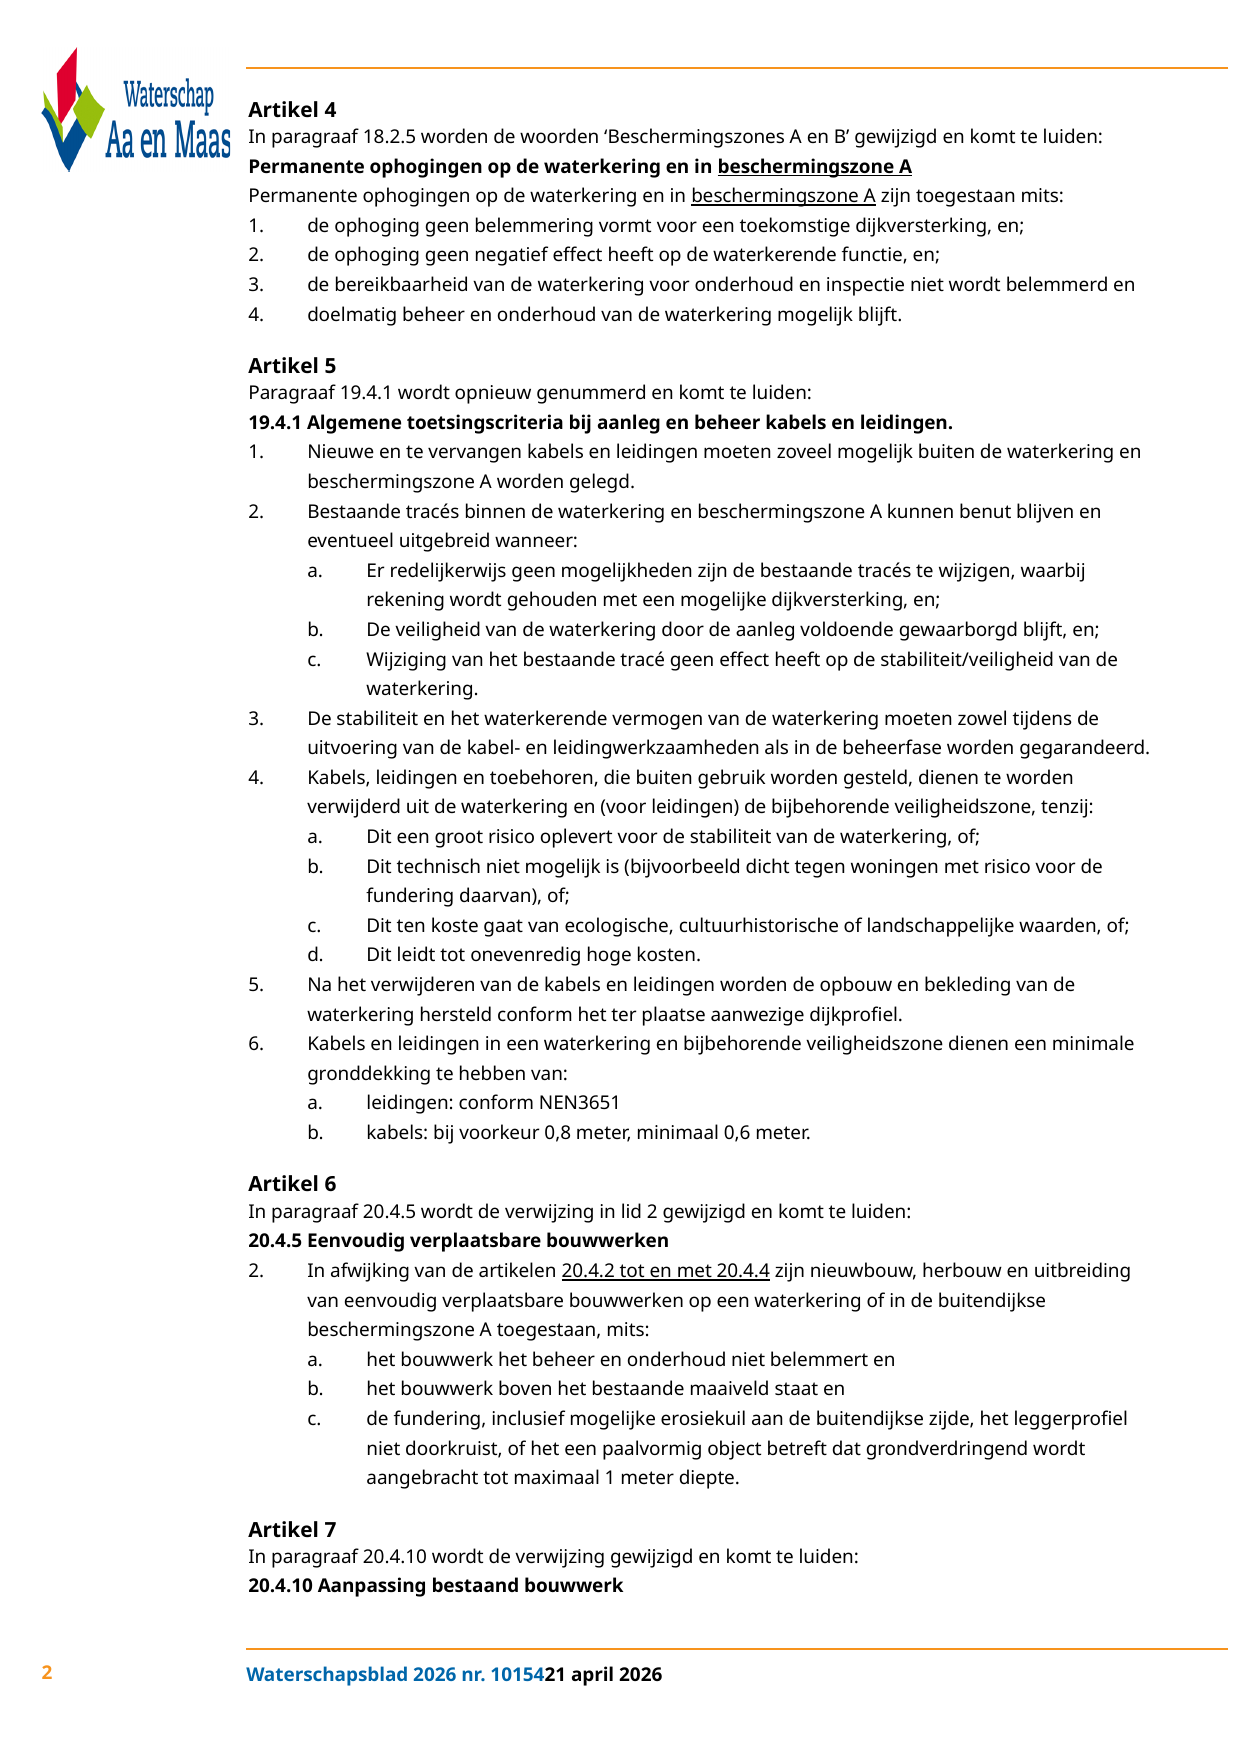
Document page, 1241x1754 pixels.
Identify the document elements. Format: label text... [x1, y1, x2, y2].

list Dit een groot risico oplevert voor de stabiliteit van de waterkering, of; [307, 823, 1152, 849]
list leidingen: conform NEN3651 [307, 1089, 1152, 1115]
list het bouwwerk het beheer en onderhoud niet belemmert en [307, 1346, 1152, 1372]
text Permanente ophogingen op de waterkering en in beschermingszone A zijn toegestaan mits: [248, 182, 1152, 208]
list Kabels, leidingen en toebehoren, die buiten gebruik worden gesteld, dienen te worden verwijderd uit de waterkering en (voor leidingen) de bijbehorende veiligheidszone, tenzij: [248, 764, 1152, 819]
text Artikel 4 [248, 95, 1152, 123]
list Dit technisch niet mogelijk is (bijvoorbeeld dicht tegen woningen met risico voor de fundering daarvan), of; [307, 853, 1152, 908]
list Nieuwe en te vervangen kabels en leidingen moeten zoveel mogelijk buiten de waterkering en beschermingszone A worden gelegd. [248, 439, 1152, 494]
list Na het verwijderen van de kabels en leidingen worden de opbouw en bekleding van de waterkering hersteld conform het ter plaatse aanwezige dijkprofiel. [248, 971, 1152, 1027]
list de bereikbaarheid van de waterkering voor onderhoud en inspectie niet wordt belemmerd en [248, 271, 1152, 297]
text In paragraaf 20.4.10 wordt de verwijzing gewijzigd en komt te luiden: [248, 1543, 1152, 1569]
text 20.4.10 Aanpassing bestaand bouwwerk [248, 1573, 1152, 1598]
list De stabiliteit en het waterkerende vermogen van de waterkering moeten zowel tijdens de uitvoering van de kabel- en leidingwerkzaamheden als in de beheerfase worden gegarandeerd. [248, 705, 1152, 760]
list Wijziging van het bestaande tracé geen effect heeft op de stabiliteit/veiligheid van de waterkering. [307, 646, 1152, 701]
list doelmatig beheer en onderhoud van de waterkering mogelijk blijft. [248, 301, 1152, 326]
text 20.4.5 Eenvoudig verplaatsbare bouwwerken [248, 1228, 1152, 1253]
text Artikel 6 [248, 1169, 1152, 1198]
list Bestaande tracés binnen de waterkering en beschermingszone A kunnen benut blijven en eventueel uitgebreid wanneer: [248, 498, 1152, 553]
text Artikel 7 [248, 1515, 1152, 1543]
picture [41, 47, 231, 172]
list Er redelijkerwijs geen mogelijkheden zijn de bestaande tracés te wijzigen, waarbij rekening wordt gehouden met een mogelijke dijkversterking, en; [307, 557, 1152, 612]
text In paragraaf 18.2.5 worden de woorden ‘Beschermingszones A en B’ gewijzigd en komt te luiden: [248, 123, 1152, 149]
list kabels: bij voorkeur 0,8 meter, minimaal 0,6 meter. [307, 1119, 1152, 1145]
text Artikel 5 [248, 351, 1152, 379]
list de ophoging geen negatief effect heeft op de waterkerende functie, en; [248, 242, 1152, 267]
text In paragraaf 20.4.5 wordt de verwijzing in lid 2 gewijzigd en komt te luiden: [248, 1198, 1152, 1224]
text 19.4.1 Algemene toetsingscriteria bij aanleg en beheer kabels en leidingen. [248, 409, 1152, 435]
list De veiligheid van de waterkering door de aanleg voldoende gewaarborgd blijft, en; [307, 616, 1152, 642]
text Permanente ophogingen op de waterkering en in beschermingszone A [248, 153, 1152, 178]
list de fundering, inclusief mogelijke erosiekuil aan de buitendijkse zijde, het leggerprofiel niet doorkruist, of het een paalvormig object betreft dat grondverdringend wordt aangebracht tot maximaal 1 meter diepte. [307, 1405, 1152, 1490]
list Kabels en leidingen in een waterkering en bijbehorende veiligheidszone dienen een minimale gronddekking te hebben van: [248, 1030, 1152, 1086]
list Dit leidt tot onevenredig hoge kosten. [307, 942, 1152, 967]
list In afwijking van de artikelen 20.4.2 tot en met 20.4.4 zijn nieuwbouw, herbouw en uitbreiding van eenvoudig verplaatsbare bouwwerken op een waterkering of in de buitendijkse beschermingszone A toegestaan, mits: [248, 1257, 1152, 1342]
text Paragraaf 19.4.1 wordt opnieuw genummerd en komt te luiden: [248, 379, 1152, 405]
list het bouwwerk boven het bestaande maaiveld staat en [307, 1376, 1152, 1401]
list Dit ten koste gaat van ecologische, cultuurhistorische of landschappelijke waarden, of; [307, 912, 1152, 938]
list de ophoging geen belemmering vormt voor een toekomstige dijkversterking, en; [248, 212, 1152, 238]
